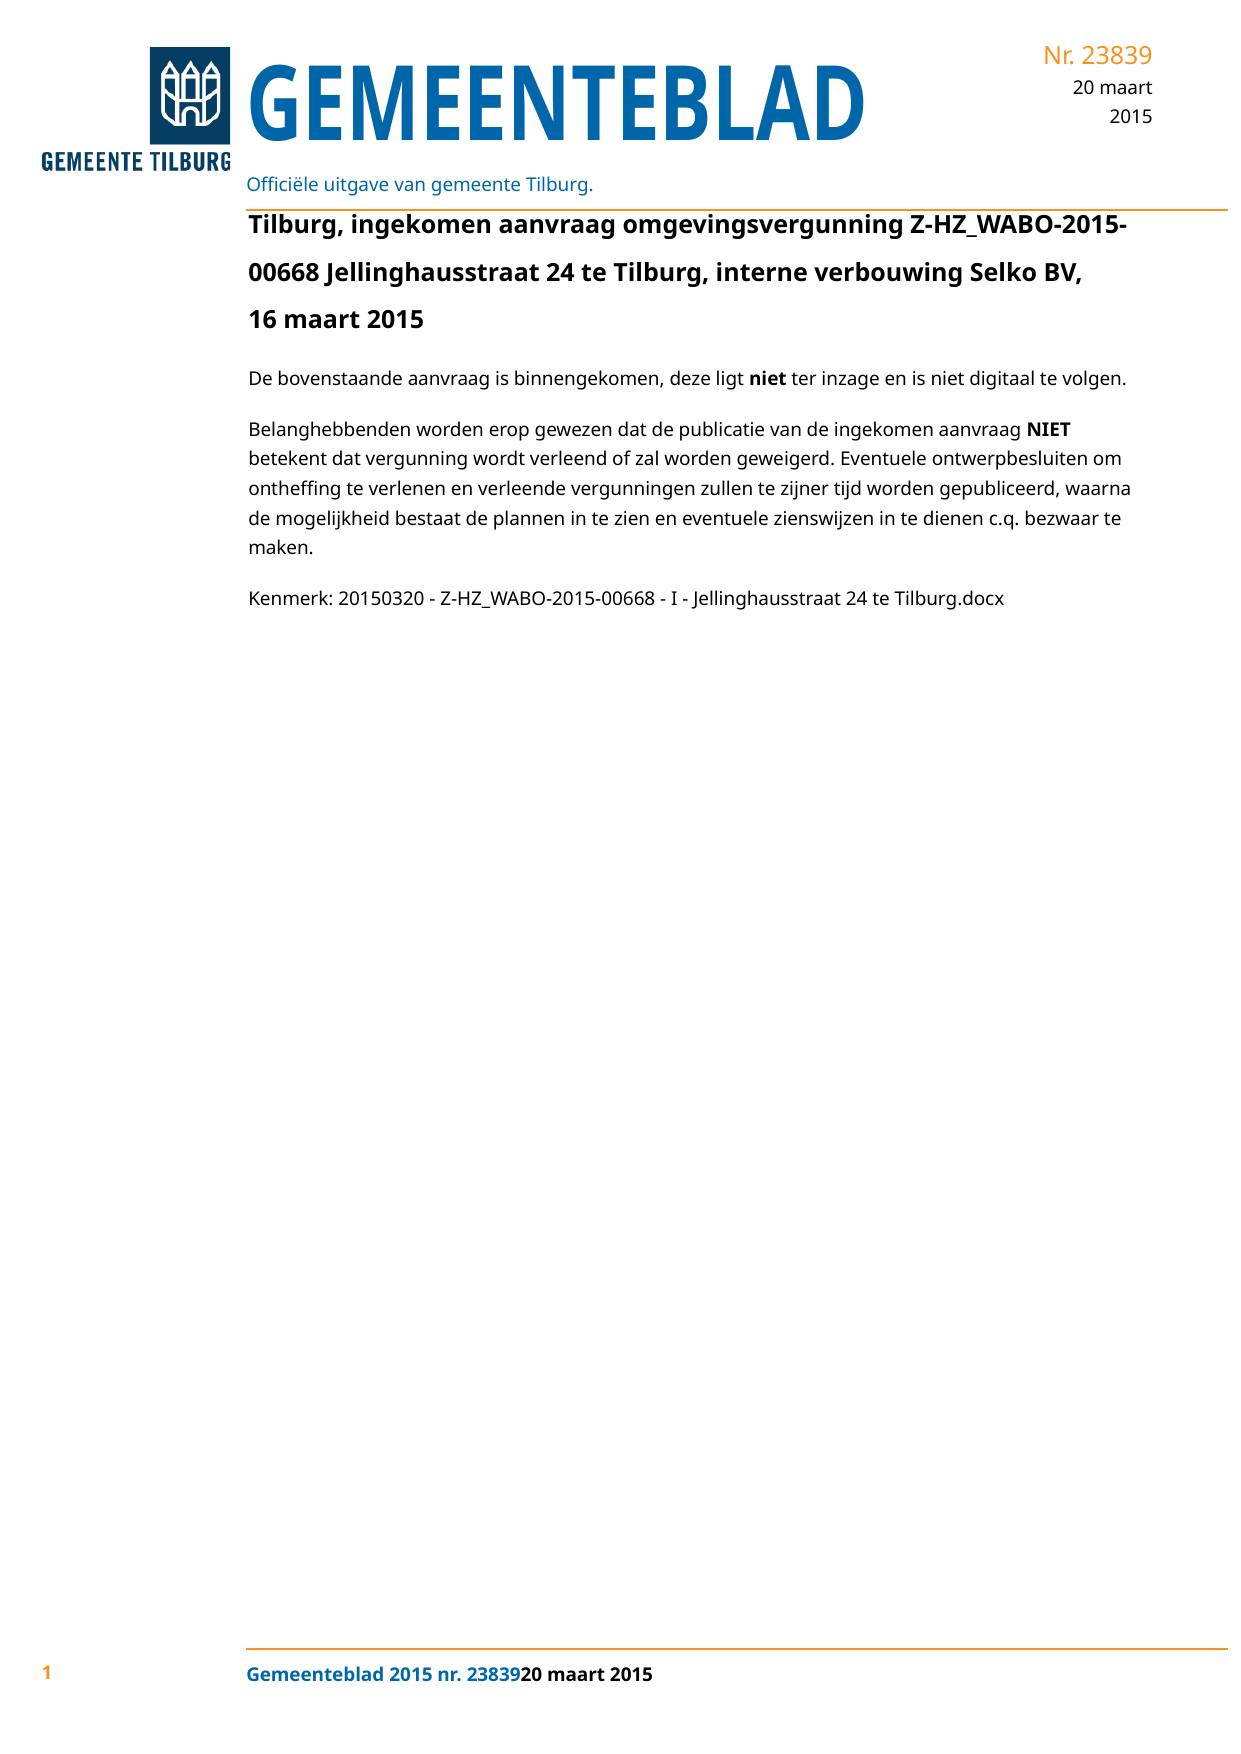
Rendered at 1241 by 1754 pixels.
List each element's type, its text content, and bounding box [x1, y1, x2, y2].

text Kenmerk: 20150320 - Z-HZ_WABO-2015-00668 - I - Jellinghausstraat 24 te Tilburg.docx [248, 585, 1152, 610]
text Belanghebbenden worden erop gewezen dat de publicatie van de ingekomen aanvraag NIET betekent dat vergunning wordt verleend of zal worden geweigerd. Eventuele ontwerpbesluiten om ontheffing te verlenen en verleende vergunningen zullen te zijner tijd worden gepubliceerd, waarna de mogelijkheid bestaat de plannen in te zien en eventuele zienswijzen in te dienen c.q. bezwaar te maken. [248, 416, 1152, 560]
text De bovenstaande aanvraag is binnengekomen, deze ligt niet ter inzage en is niet digitaal te volgen. [248, 366, 1152, 391]
picture [41, 47, 231, 172]
text Tilburg, ingekomen aanvraag omgevingsvergunning Z-HZ_WABO-2015-00668 Jellinghausstraat 24 te Tilburg, interne verbouwing Selko BV, 16 maart 2015 [248, 211, 1152, 336]
